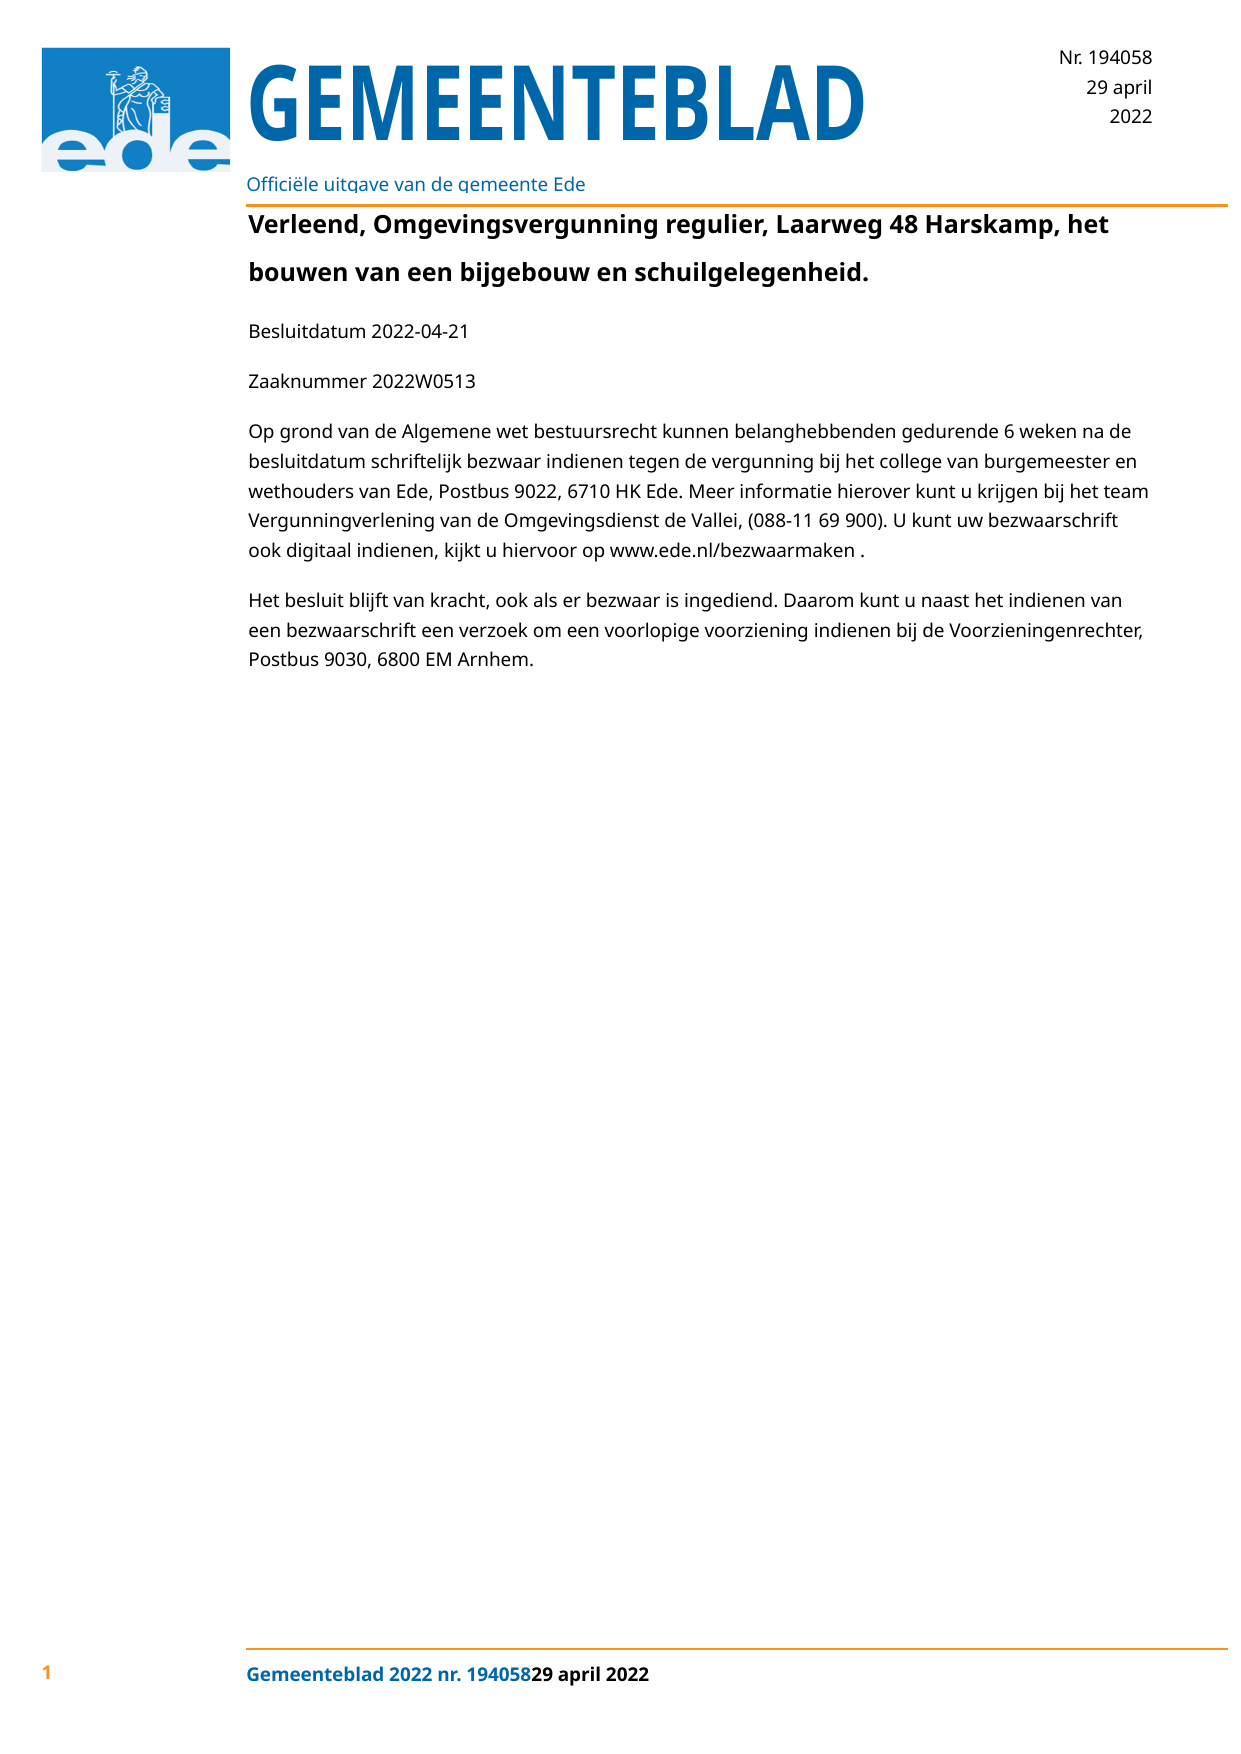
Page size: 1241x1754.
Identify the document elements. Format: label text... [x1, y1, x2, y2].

text Zaaknummer 2022W0513 [248, 368, 1152, 394]
text Het besluit blijft van kracht, ook als er bezwaar is ingediend. Daarom kunt u naast het indienen van een bezwaarschrift een verzoek om een voorlopige voorziening indienen bij de Voorzieningenrechter, Postbus 9030, 6800 EM Arnhem. [248, 587, 1152, 672]
text Verleend, Omgevingsvergunning regulier, Laarweg 48 Harskamp, het bouwen van een bijgebouw en schuilgelegenheid. [248, 207, 1152, 288]
text Besluitdatum 2022-04-21 [248, 318, 1152, 344]
picture [41, 47, 231, 172]
text Op grond van de Algemene wet bestuursrecht kunnen belanghebbenden gedurende 6 weken na de besluitdatum schriftelijk bezwaar indienen tegen de vergunning bij het college van burgemeester en wethouders van Ede, Postbus 9022, 6710 HK Ede. Meer informatie hierover kunt u krijgen bij het team Vergunningverlening van de Omgevingsdienst de Vallei, (088-11 69 900). U kunt uw bezwaarschrift ook digitaal indienen, kijkt u hiervoor op www.ede.nl/bezwaarmaken . [248, 419, 1152, 563]
